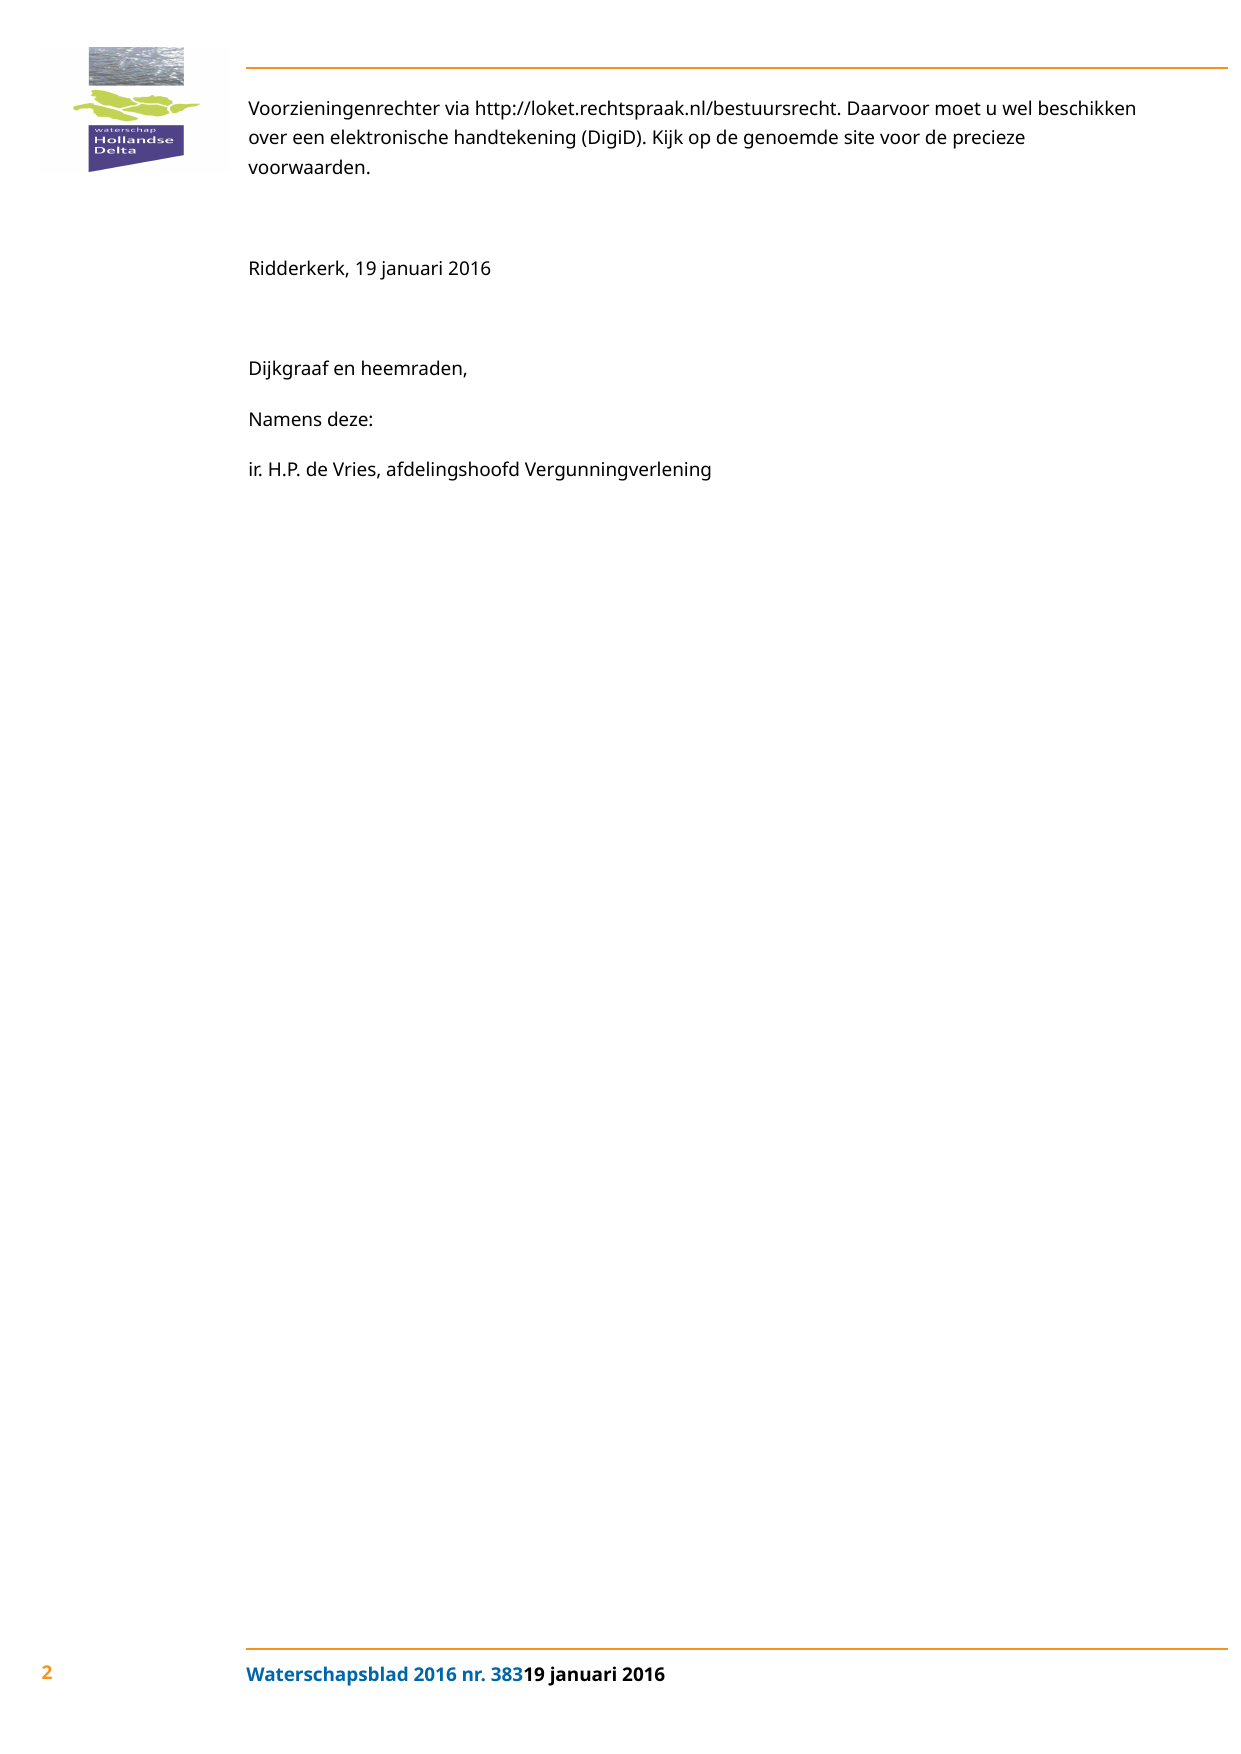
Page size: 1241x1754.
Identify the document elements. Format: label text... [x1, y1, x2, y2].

text Dijkgraaf en heemraden, [248, 356, 1152, 381]
text Namens deze: [248, 406, 1152, 432]
text Ridderkerk, 19 januari 2016 [248, 255, 1152, 281]
text ir. H.P. de Vries, afdelingshoofd Vergunningverlening [248, 456, 1152, 482]
picture [41, 47, 231, 172]
text Voorzieningenrechter via http://loket.rechtspraak.nl/bestuursrecht. Daarvoor moet u wel beschikken over een elektronische handtekening (DigiD). Kijk op de genoemde site voor de precieze voorwaarden. [248, 95, 1152, 180]
